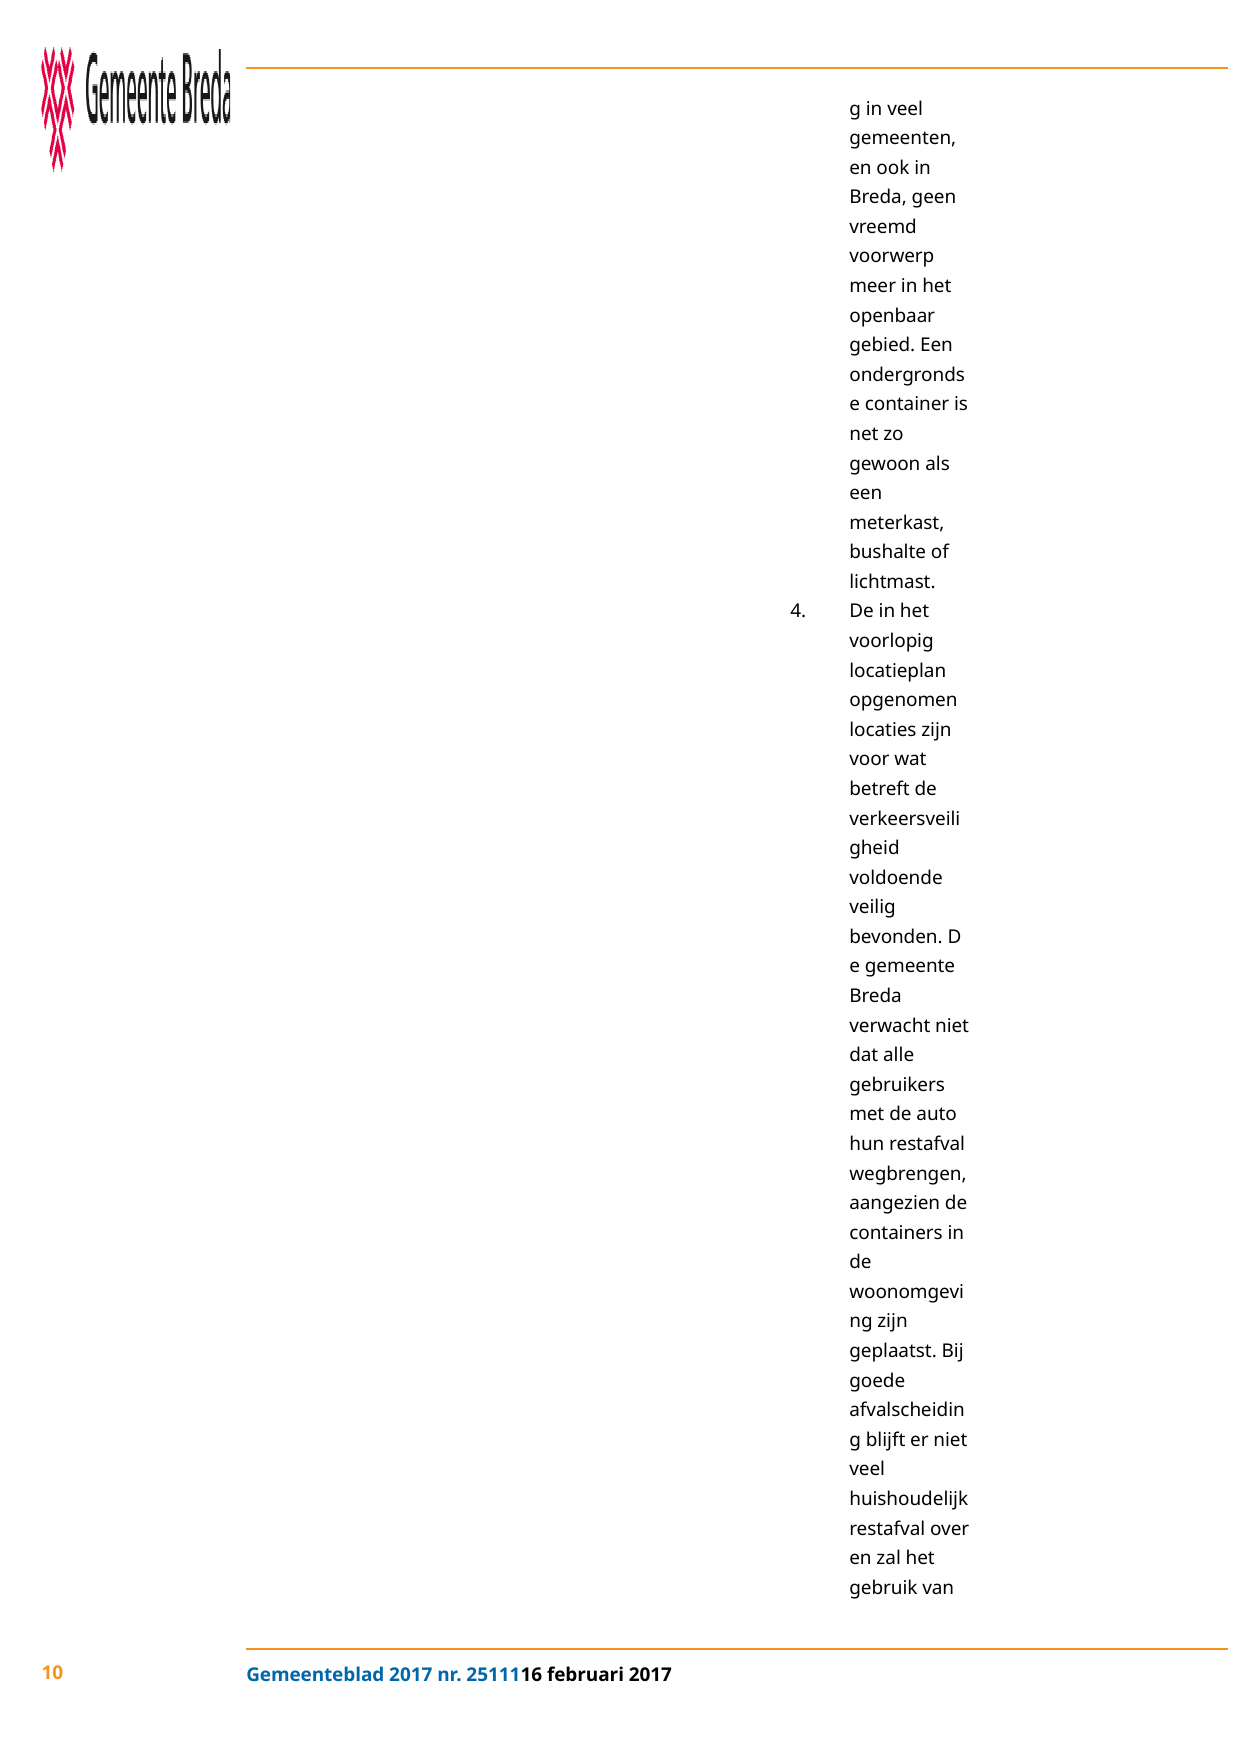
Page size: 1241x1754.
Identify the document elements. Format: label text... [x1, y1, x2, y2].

table_cell [248, 95, 429, 1600]
table_cell g in veel gemeenten, en ook in Breda, geen vreemd voorwerp meer in het openbaar gebied. Een ondergrondse container is net zo gewoon als een meterkast, bushalte of lichtmast. De in het voorlopig locatieplan opgenomen locaties zijn voor wat betreft de verkeersveiligheid voldoende veilig bevonden. De gemeente Breda verwacht niet dat alle gebruikers met de auto hun restafval wegbrengen, aangezien de containers in de woonomgeving zijn geplaatst. Bij goede afvalscheiding blijft er niet veel huishoudelijk restafval over en zal het gebruik van [790, 95, 971, 1600]
picture [41, 47, 231, 172]
table_cell [971, 95, 1152, 1600]
table_cell [609, 95, 790, 1600]
table_cell [429, 95, 609, 1600]
